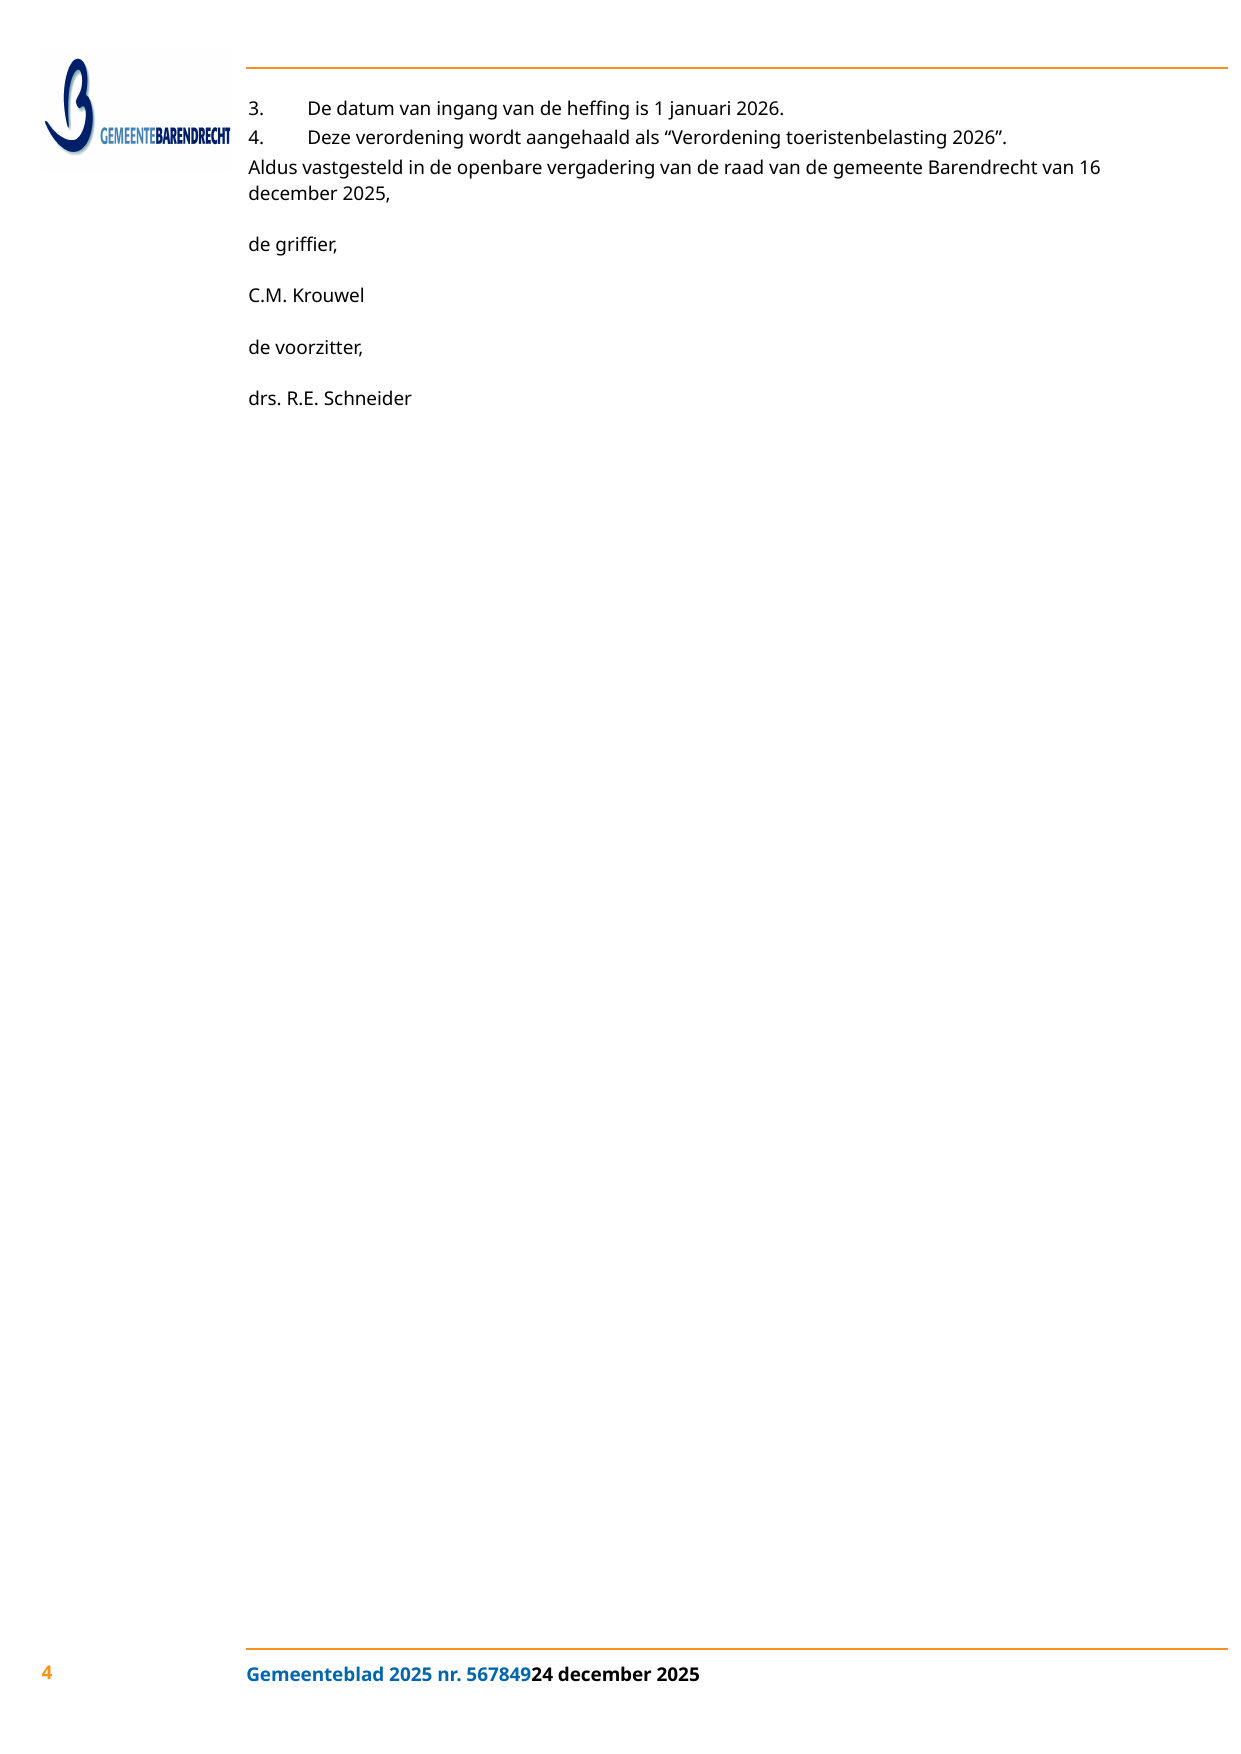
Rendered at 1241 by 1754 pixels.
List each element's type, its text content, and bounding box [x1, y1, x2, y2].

text C.M. Krouwel [248, 283, 1152, 308]
text Aldus vastgesteld in de openbare vergadering van de raad van de gemeente Barendrecht van 16 december 2025, [248, 154, 1152, 205]
list De datum van ingang van de heffing is 1 januari 2026. [248, 95, 1152, 121]
list Deze verordening wordt aangehaald als “Verordening toeristenbelasting 2026”. [248, 124, 1152, 150]
text drs. R.E. Schneider [248, 386, 1152, 411]
text de griffier, [248, 231, 1152, 257]
picture [41, 47, 231, 172]
text de voorzitter, [248, 334, 1152, 360]
